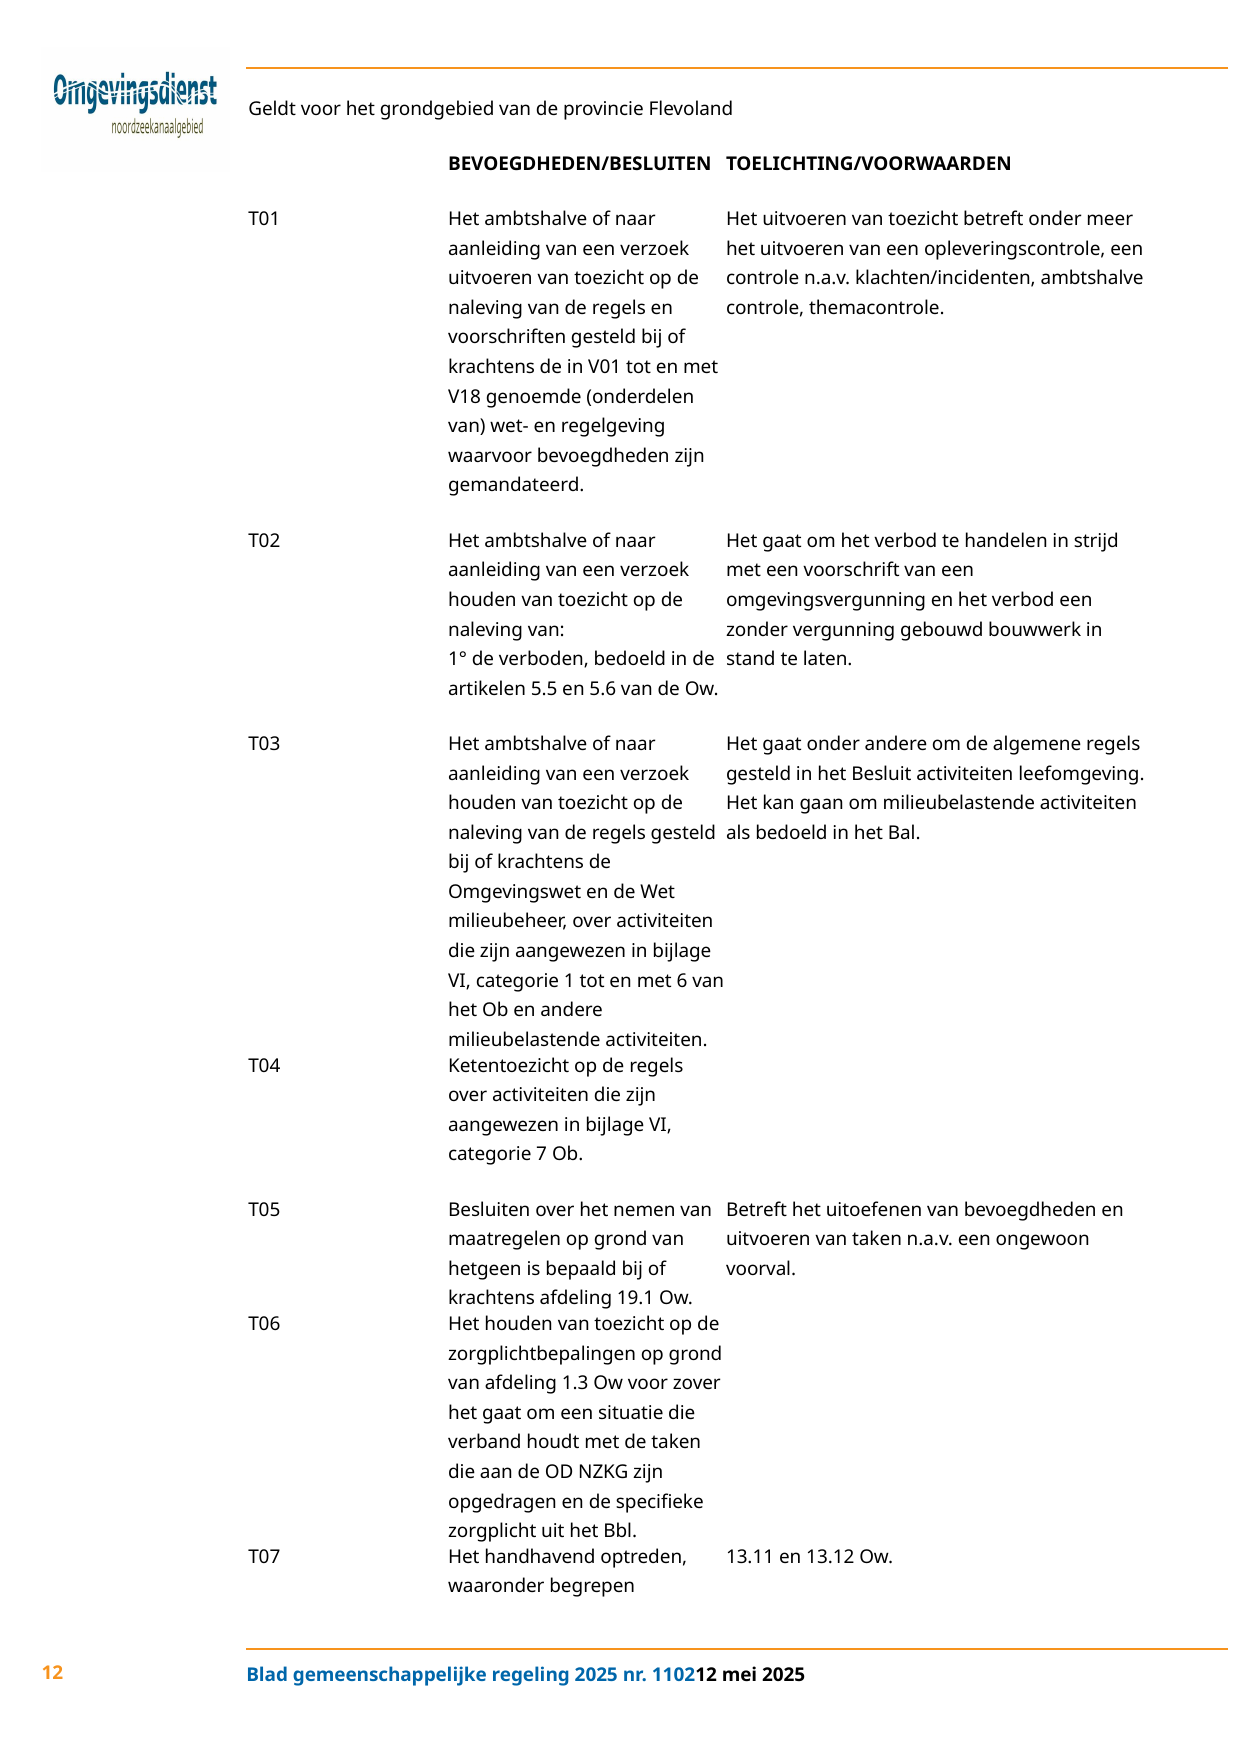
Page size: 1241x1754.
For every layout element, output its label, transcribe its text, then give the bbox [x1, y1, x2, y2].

table_cell BEVOEGDHEDEN/BESLUITEN [448, 150, 726, 205]
table_cell [726, 1310, 1152, 1543]
table_cell Het ambtshalve of naar aanleiding van een verzoek houden van toezicht op de naleving van: 1° de verboden, bedoeld in de artikelen 5.5 en 5.6 van de Ow. [448, 527, 726, 730]
table_cell T05 [248, 1196, 448, 1310]
table_cell Ketentoezicht op de regels over activiteiten die zijn aangewezen in bijlage VI, categorie 7 Ob. [448, 1052, 726, 1196]
table_cell T07 [248, 1543, 448, 1598]
table_cell Het ambtshalve of naar aanleiding van een verzoek uitvoeren van toezicht op de naleving van de regels en voorschriften gesteld bij of krachtens de in V01 tot en met V18 genoemde (onderdelen van) wet- en regelgeving waarvoor bevoegdheden zijn gemandateerd. [448, 205, 726, 527]
table_cell Het gaat om het verbod te handelen in strijd met een voorschrift van een omgevingsvergunning en het verbod een zonder vergunning gebouwd bouwwerk in stand te laten. [726, 527, 1152, 730]
table_cell T01 [248, 205, 448, 527]
table_cell 13.11 en 13.12 Ow. [726, 1543, 1152, 1598]
table_cell Betreft het uitoefenen van bevoegdheden en uitvoeren van taken n.a.v. een ongewoon voorval. [726, 1196, 1152, 1310]
table_cell Besluiten over het nemen van maatregelen op grond van hetgeen is bepaald bij of krachtens afdeling 19.1 Ow. [448, 1196, 726, 1310]
table_cell [726, 1052, 1152, 1196]
table_cell Het handhavend optreden, waaronder begrepen [448, 1543, 726, 1598]
table_cell T03 [248, 730, 448, 1052]
table_cell T02 [248, 527, 448, 730]
table_cell Het ambtshalve of naar aanleiding van een verzoek houden van toezicht op de naleving van de regels gesteld bij of krachtens de Omgevingswet en de Wet milieubeheer, over activiteiten die zijn aangewezen in bijlage VI, categorie 1 tot en met 6 van het Ob en andere milieubelastende activiteiten. [448, 730, 726, 1052]
table_cell T04 [248, 1052, 448, 1196]
table_cell Het uitvoeren van toezicht betreft onder meer het uitvoeren van een opleveringscontrole, een controle n.a.v. klachten/incidenten, ambtshalve controle, themacontrole. [726, 205, 1152, 527]
table_cell Het houden van toezicht op de zorgplichtbepalingen op grond van afdeling 1.3 Ow voor zover het gaat om een situatie die verband houdt met de taken die aan de OD NZKG zijn opgedragen en de specifieke zorgplicht uit het Bbl. [448, 1310, 726, 1543]
picture [41, 47, 231, 172]
table_cell [248, 150, 448, 205]
table_cell Het gaat onder andere om de algemene regels gesteld in het Besluit activiteiten leefomgeving. Het kan gaan om milieubelastende activiteiten als bedoeld in het Bal. [726, 730, 1152, 1052]
table_header Geldt voor het grondgebied van de provincie Flevoland [248, 95, 1152, 150]
table_cell TOELICHTING/VOORWAARDEN [726, 150, 1152, 205]
table_cell T06 [248, 1310, 448, 1543]
